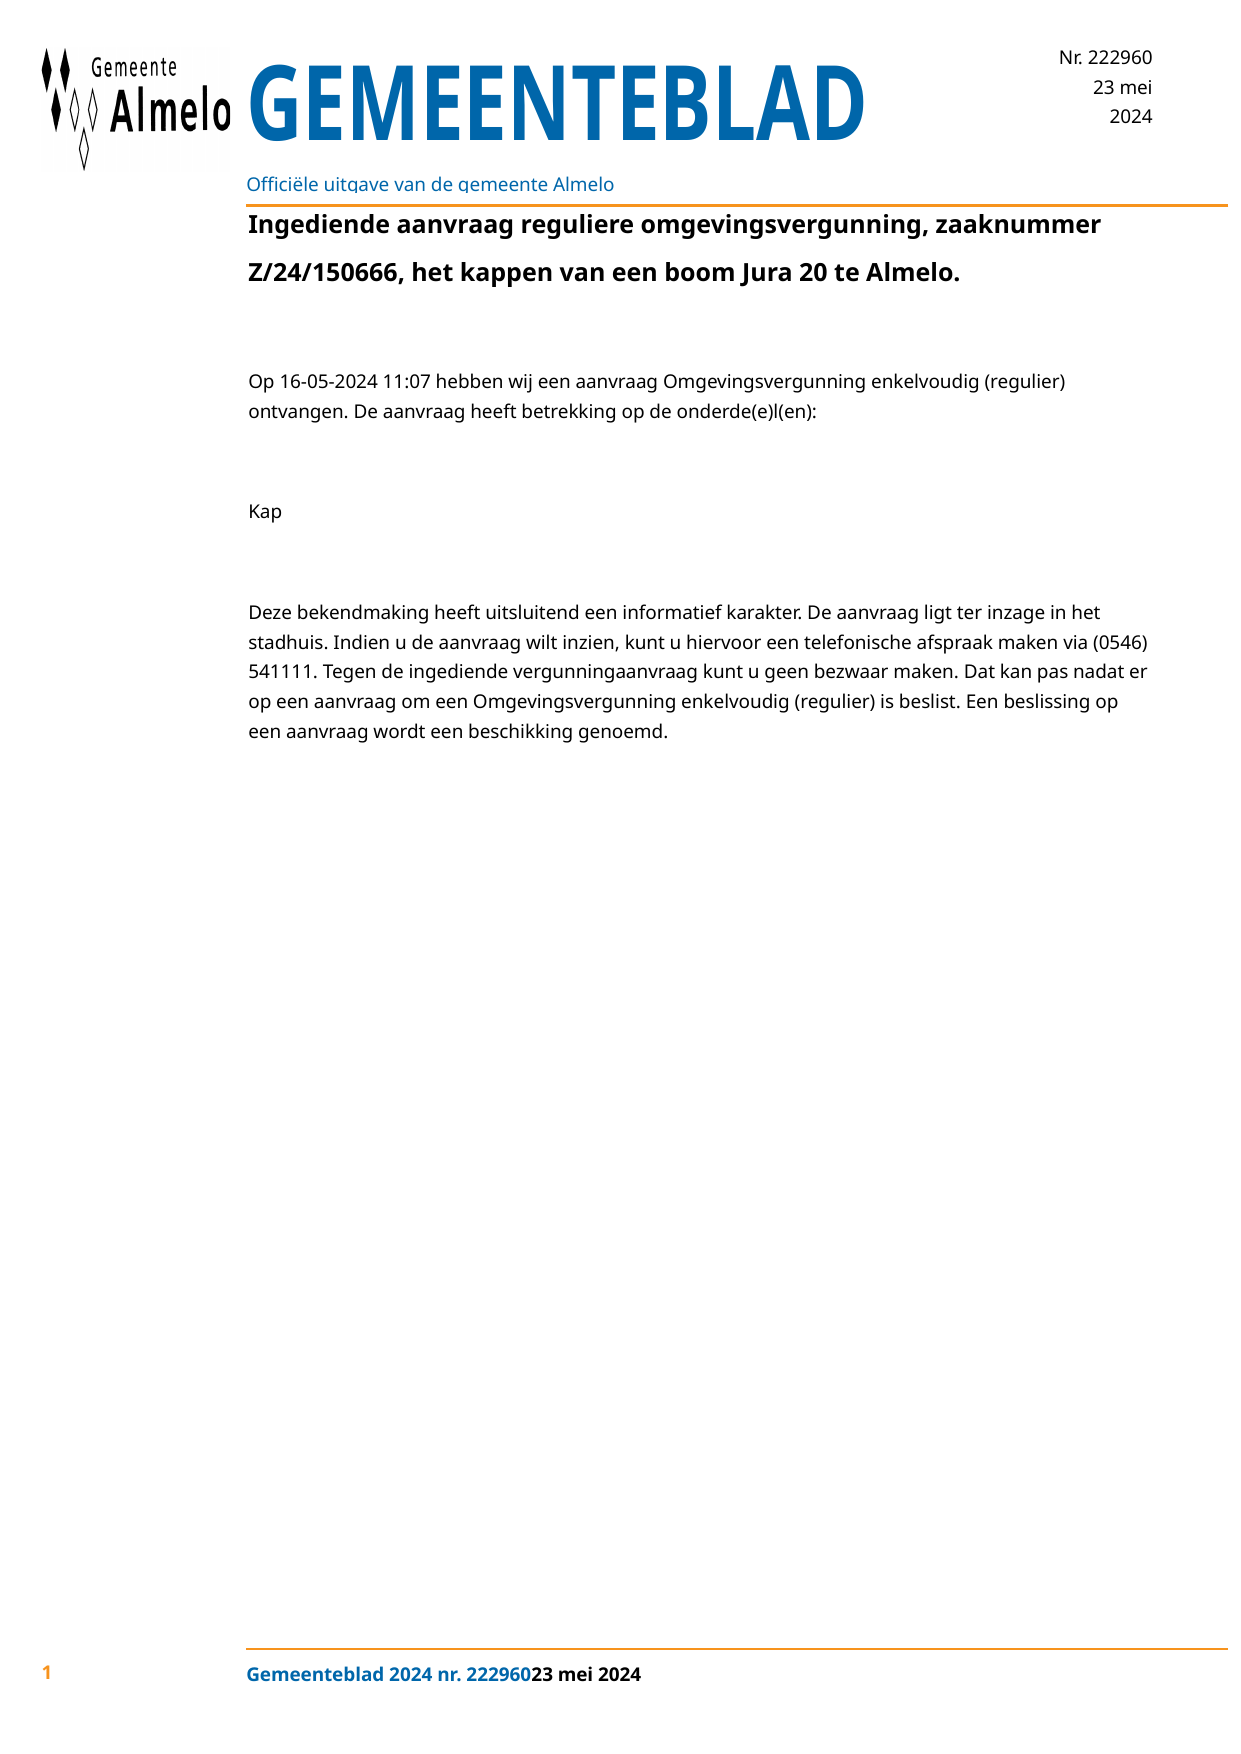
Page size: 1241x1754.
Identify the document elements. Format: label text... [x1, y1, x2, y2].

text Op 16-05-2024 11:07 hebben wij een aanvraag Omgevingsvergunning enkelvoudig (regulier) ontvangen. De aanvraag heeft betrekking op de onderde(e)l(en): [248, 368, 1152, 424]
text Deze bekendmaking heeft uitsluitend een informatief karakter. De aanvraag ligt ter inzage in het stadhuis. Indien u de aanvraag wilt inzien, kunt u hiervoor een telefonische afspraak maken via (0546) 541111. Tegen de ingediende vergunningaanvraag kunt u geen bezwaar maken. Dat kan pas nadat er op een aanvraag om een Omgevingsvergunning enkelvoudig (regulier) is beslist. Een beslissing op een aanvraag wordt een beschikking genoemd. [248, 599, 1152, 744]
text Ingediende aanvraag reguliere omgevingsvergunning, zaaknummer Z/24/150666, het kappen van een boom Jura 20 te Almelo. [248, 207, 1152, 288]
text Kap [248, 499, 1152, 524]
picture [41, 47, 231, 172]
